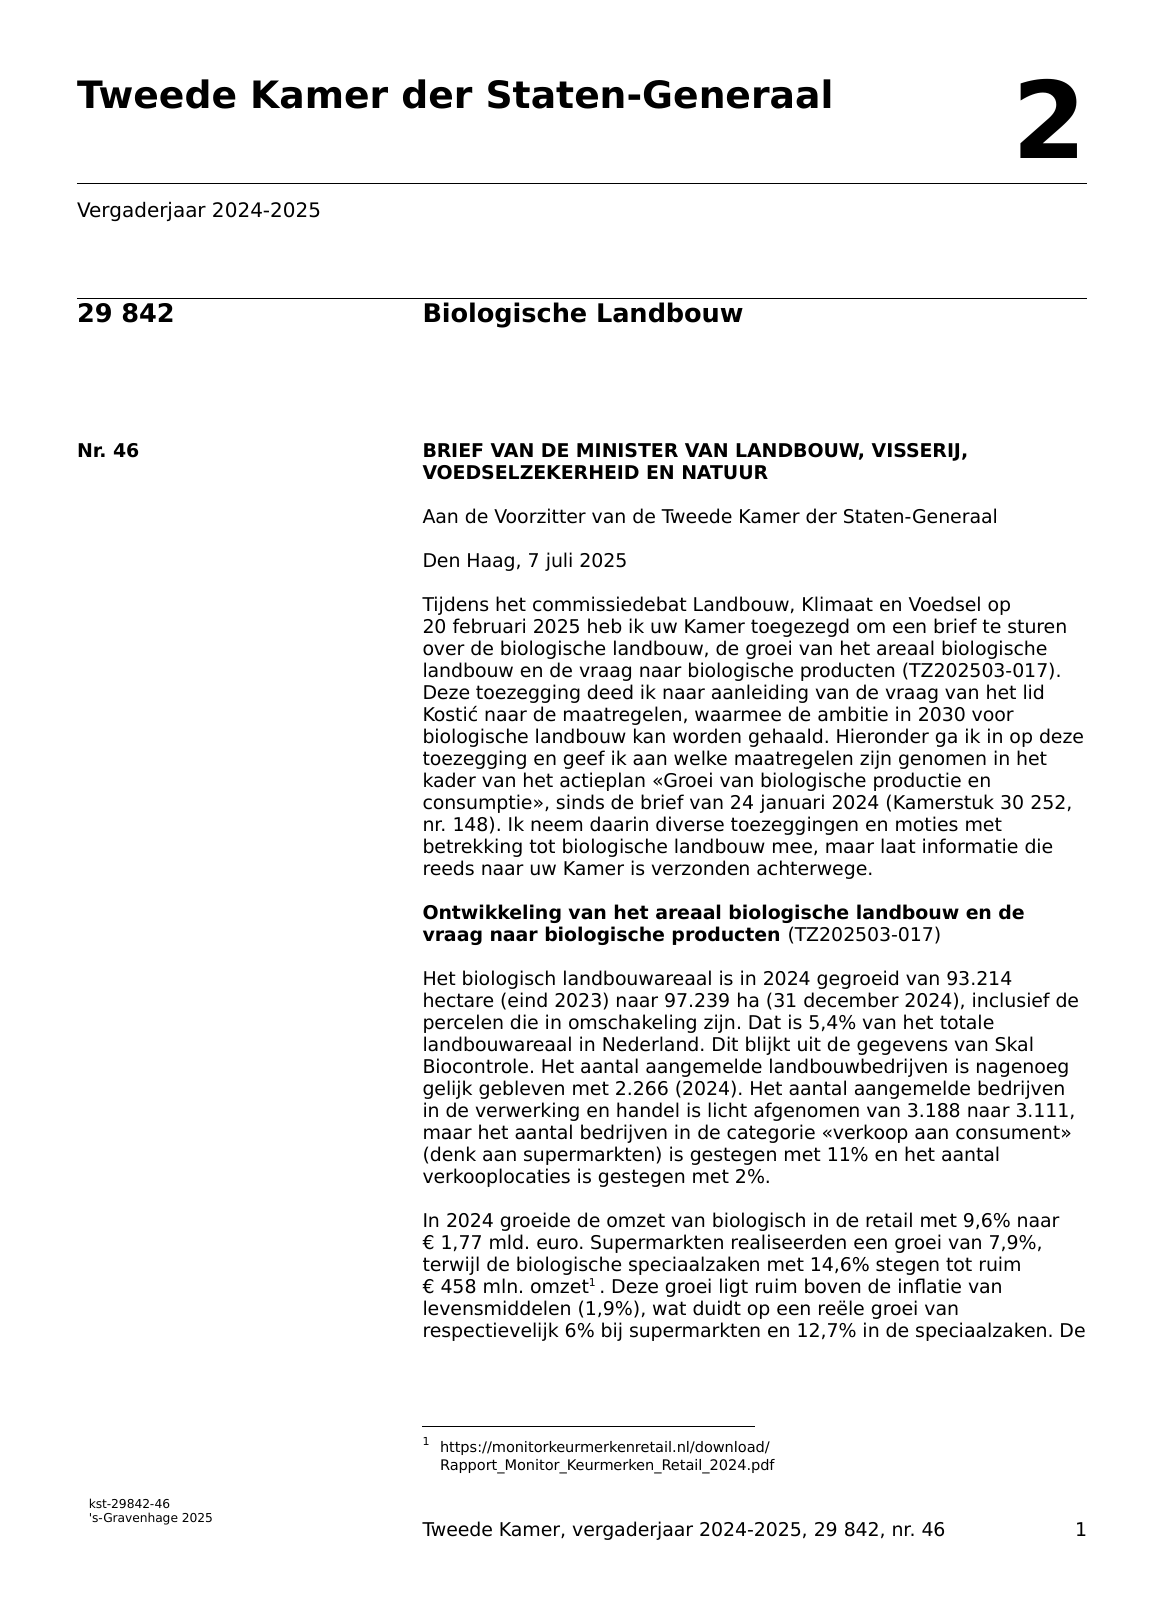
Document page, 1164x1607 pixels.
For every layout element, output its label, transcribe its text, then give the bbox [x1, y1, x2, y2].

text Tijdens het commissiedebat Landbouw, Klimaat en Voedsel op 20 februari 2025 heb ik uw Kamer toegezegd om een brief te sturen over de biologische landbouw, de groei van het areaal biologische landbouw en de vraag naar biologische producten (TZ202503-017). Deze toezegging deed ik naar aanleiding van de vraag van het lid Kostić naar de maatregelen, waarmee de ambitie in 2030 voor biologische landbouw kan worden gehaald. Hieronder ga ik in op deze toezegging en geef ik aan welke maatregelen zijn genomen in het kader van het actieplan «Groei van biologische productie en consumptie», sinds de brief van 24 januari 2024 (Kamerstuk 30 252, nr. 148). Ik neem daarin diverse toezeggingen en moties met betrekking tot biologische landbouw mee, maar laat informatie die reeds naar uw Kamer is verzonden achterwege. [422, 594, 1087, 880]
text kst-29842-46 [88, 1497, 323, 1511]
table_cell Vergaderjaar 2024-2025 [77, 184, 1087, 298]
subtitle Nr. 46 BRIEF VAN DE MINISTER VAN LANDBOUW, VISSERIJ, VOEDSELZEKERHEID EN NATUUR [77, 440, 1087, 484]
text Aan de Voorzitter van de Tweede Kamer der Staten-Generaal [422, 506, 1087, 528]
subtitle Ontwikkeling van het areaal biologische landbouw en de vraag naar biologische producten (TZ202503-017) [422, 902, 1087, 946]
text In 2024 groeide de omzet van biologisch in de retail met 9,6% naar € 1,77 mld. euro. Supermarkten realiseerden een groei van 7,9%, terwijl de biologische speciaalzaken met 14,6% stegen tot ruim € 458 mln. omzet. Deze groei ligt ruim boven de inflatie van levensmiddelen (1,9%), wat duidt op een reële groei van respectievelijk 6% bij supermarkten en 12,7% in de speciaalzaken. De [422, 1210, 1087, 1342]
table_header 2 [886, 59, 1087, 183]
subtitle 29 842 Biologische Landbouw [77, 299, 1087, 329]
text https://monitorkeurmerkenretail.nl/download/Rapport_Monitor_Keurmerken_Retail_2024.pdf [422, 1435, 1087, 1474]
text 's-Gravenhage 2025 [88, 1511, 323, 1525]
text Den Haag, 7 juli 2025 [422, 550, 1087, 572]
text Het biologisch landbouwareaal is in 2024 gegroeid van 93.214 hectare (eind 2023) naar 97.239 ha (31 december 2024), inclusief de percelen die in omschakeling zijn. Dat is 5,4% van het totale landbouwareaal in Nederland. Dit blijkt uit de gegevens van Skal Biocontrole. Het aantal aangemelde landbouwbedrijven is nagenoeg gelijk gebleven met 2.266 (2024). Het aantal aangemelde bedrijven in de verwerking en handel is licht afgenomen van 3.188 naar 3.111, maar het aantal bedrijven in de categorie «verkoop aan consument» (denk aan supermarkten) is gestegen met 11% en het aantal verkooplocaties is gestegen met 2%. [422, 968, 1087, 1188]
table_header Tweede Kamer der Staten-Generaal [77, 59, 886, 183]
